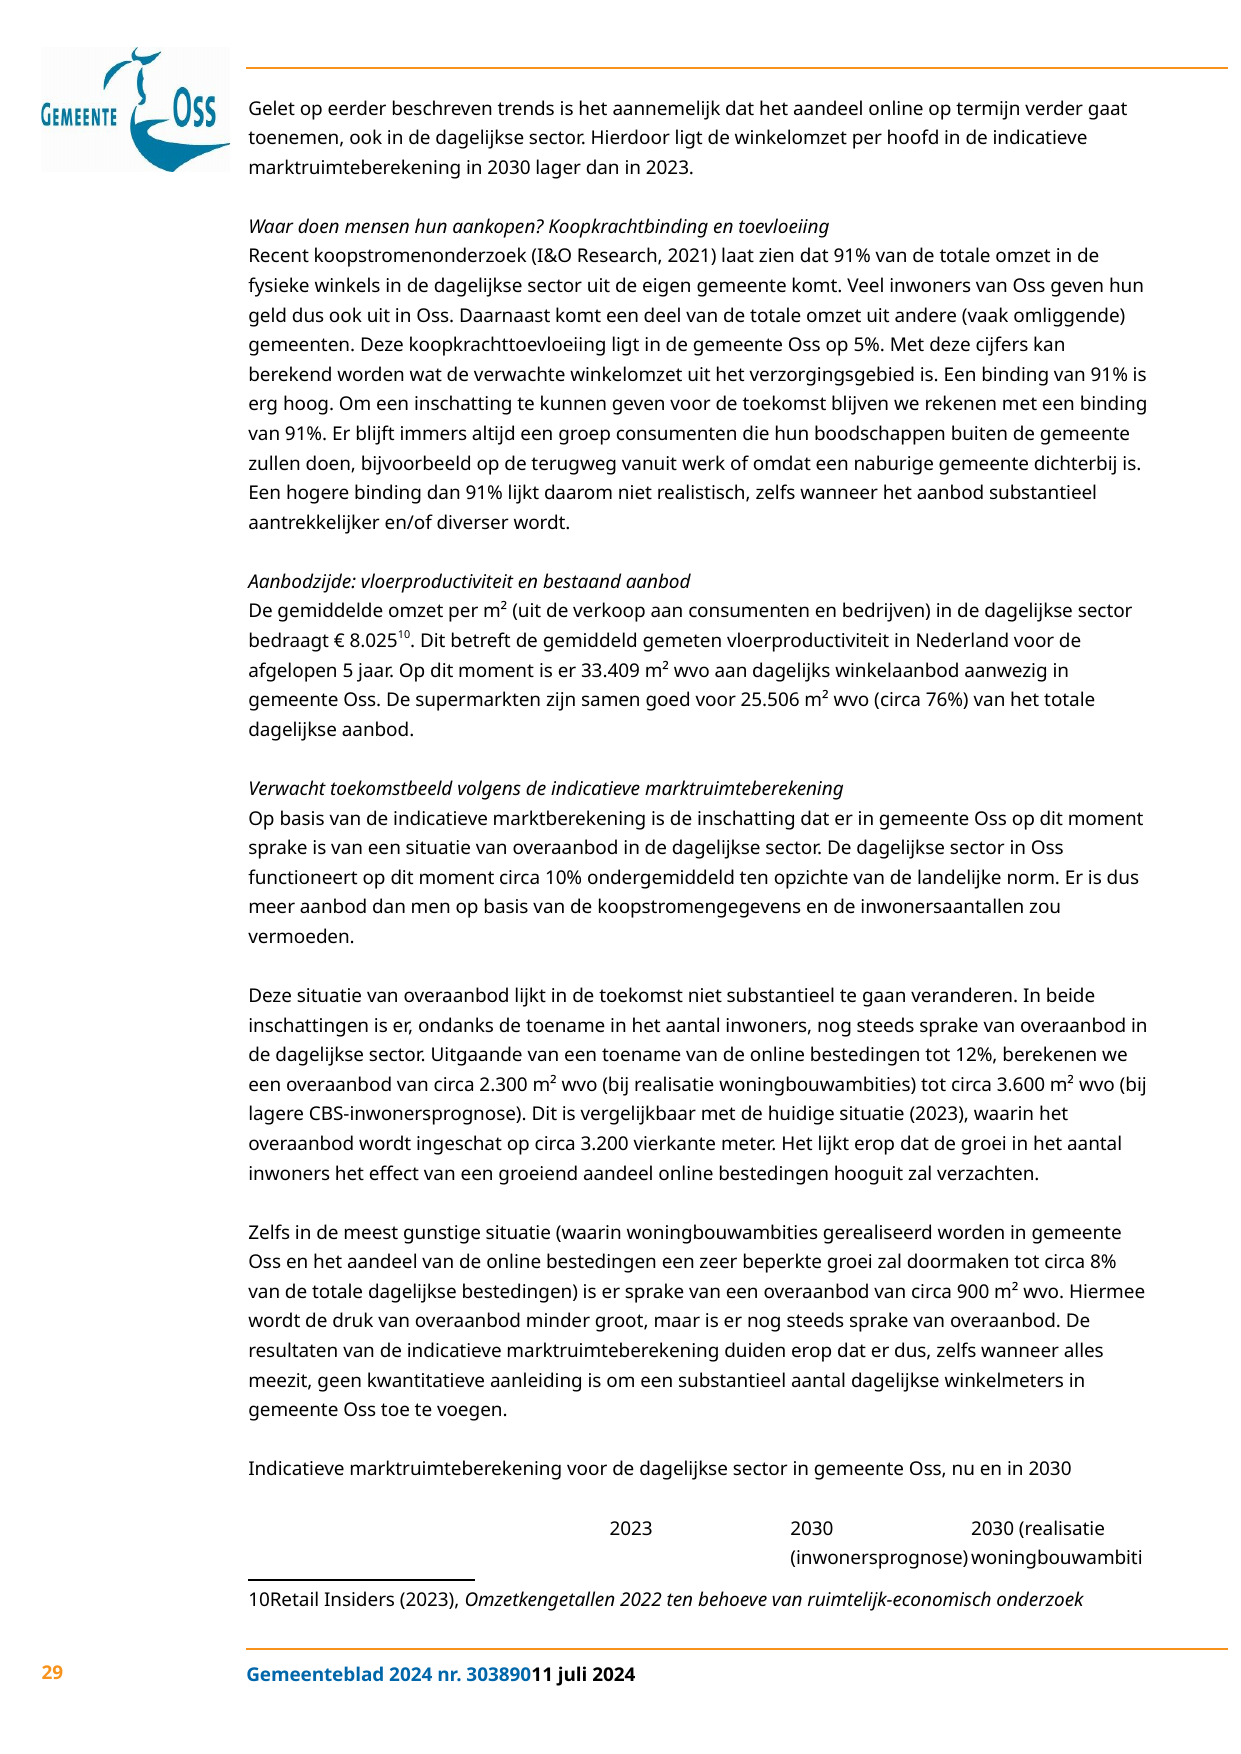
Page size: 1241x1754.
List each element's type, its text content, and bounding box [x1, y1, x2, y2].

table_header [429, 1515, 609, 1570]
text Gelet op eerder beschreven trends is het aannemelijk dat het aandeel online op termijn verder gaat toenemen, ook in de dagelijkse sector. Hierdoor ligt de winkelomzet per hoofd in de indicatieve marktruimteberekening in 2030 lager dan in 2023. [248, 95, 1152, 180]
table_header [248, 1515, 429, 1570]
text De gemiddelde omzet per m² (uit de verkoop aan consumenten en bedrijven) in de dagelijkse sector bedraagt € 8.025. Dit betreft de gemiddeld gemeten vloerproductiviteit in Nederland voor de afgelopen 5 jaar. Op dit moment is er 33.409 m² wvo aan dagelijks winkelaanbod aanwezig in gemeente Oss. De supermarkten zijn samen goed voor 25.506 m² wvo (circa 76%) van het totale dagelijkse aanbod. [248, 598, 1152, 742]
table_header 2023 [609, 1515, 790, 1570]
table_header 2030 (realisatie woningbouwambiti [971, 1515, 1152, 1570]
text Indicatieve marktruimteberekening voor de dagelijkse sector in gemeente Oss, nu en in 2030 [248, 1456, 1152, 1481]
text Op basis van de indicatieve marktberekening is de inschatting dat er in gemeente Oss op dit moment sprake is van een situatie van overaanbod in de dagelijkse sector. De dagelijkse sector in Oss functioneert op dit moment circa 10% ondergemiddeld ten opzichte van de landelijke norm. Er is dus meer aanbod dan men op basis van de koopstromengegevens en de inwonersaantallen zou vermoeden. [248, 805, 1152, 949]
text Retail Insiders (2023), Omzetkengetallen 2022 ten behoeve van ruimtelijk-economisch onderzoek [248, 1586, 1152, 1612]
text Aanbodzijde: vloerproductiviteit en bestaand aanbod [248, 568, 1152, 594]
text Waar doen mensen hun aankopen? Koopkrachtbinding en toevloeiing [248, 213, 1152, 239]
text Recent koopstromenonderzoek (I&O Research, 2021) laat zien dat 91% van de totale omzet in de fysieke winkels in de dagelijkse sector uit de eigen gemeente komt. Veel inwoners van Oss geven hun geld dus ook uit in Oss. Daarnaast komt een deel van de totale omzet uit andere (vaak omliggende) gemeenten. Deze koopkrachttoevloeiing ligt in de gemeente Oss op 5%. Met deze cijfers kan berekend worden wat de verwachte winkelomzet uit het verzorgingsgebied is. Een binding van 91% is erg hoog. Om een inschatting te kunnen geven voor de toekomst blijven we rekenen met een binding van 91%. Er blijft immers altijd een groep consumenten die hun boodschappen buiten de gemeente zullen doen, bijvoorbeeld op de terugweg vanuit werk of omdat een naburige gemeente dichterbij is. Een hogere binding dan 91% lijkt daarom niet realistisch, zelfs wanneer het aanbod substantieel aantrekkelijker en/of diverser wordt. [248, 243, 1152, 535]
text Zelfs in de meest gunstige situatie (waarin woningbouwambities gerealiseerd worden in gemeente Oss en het aandeel van de online bestedingen een zeer beperkte groei zal doormaken tot circa 8% van de totale dagelijkse bestedingen) is er sprake van een overaanbod van circa 900 m² wvo. Hiermee wordt de druk van overaanbod minder groot, maar is er nog steeds sprake van overaanbod. De resultaten van de indicatieve marktruimteberekening duiden erop dat er dus, zelfs wanneer alles meezit, geen kwantitatieve aanleiding is om een substantieel aantal dagelijkse winkelmeters in gemeente Oss toe te voegen. [248, 1219, 1152, 1422]
table_header 2030 (inwonersprognose) [790, 1515, 971, 1570]
text Deze situatie van overaanbod lijkt in de toekomst niet substantieel te gaan veranderen. In beide inschattingen is er, ondanks de toename in het aantal inwoners, nog steeds sprake van overaanbod in de dagelijkse sector. Uitgaande van een toename van de online bestedingen tot 12%, berekenen we een overaanbod van circa 2.300 m² wvo (bij realisatie woningbouwambities) tot circa 3.600 m² wvo (bij lagere CBS-inwonersprognose). Dit is vergelijkbaar met de huidige situatie (2023), waarin het overaanbod wordt ingeschat op circa 3.200 vierkante meter. Het lijkt erop dat de groei in het aantal inwoners het effect van een groeiend aandeel online bestedingen hooguit zal verzachten. [248, 982, 1152, 1186]
picture [41, 47, 231, 172]
text Verwacht toekomstbeeld volgens de indicatieve marktruimteberekening [248, 775, 1152, 801]
